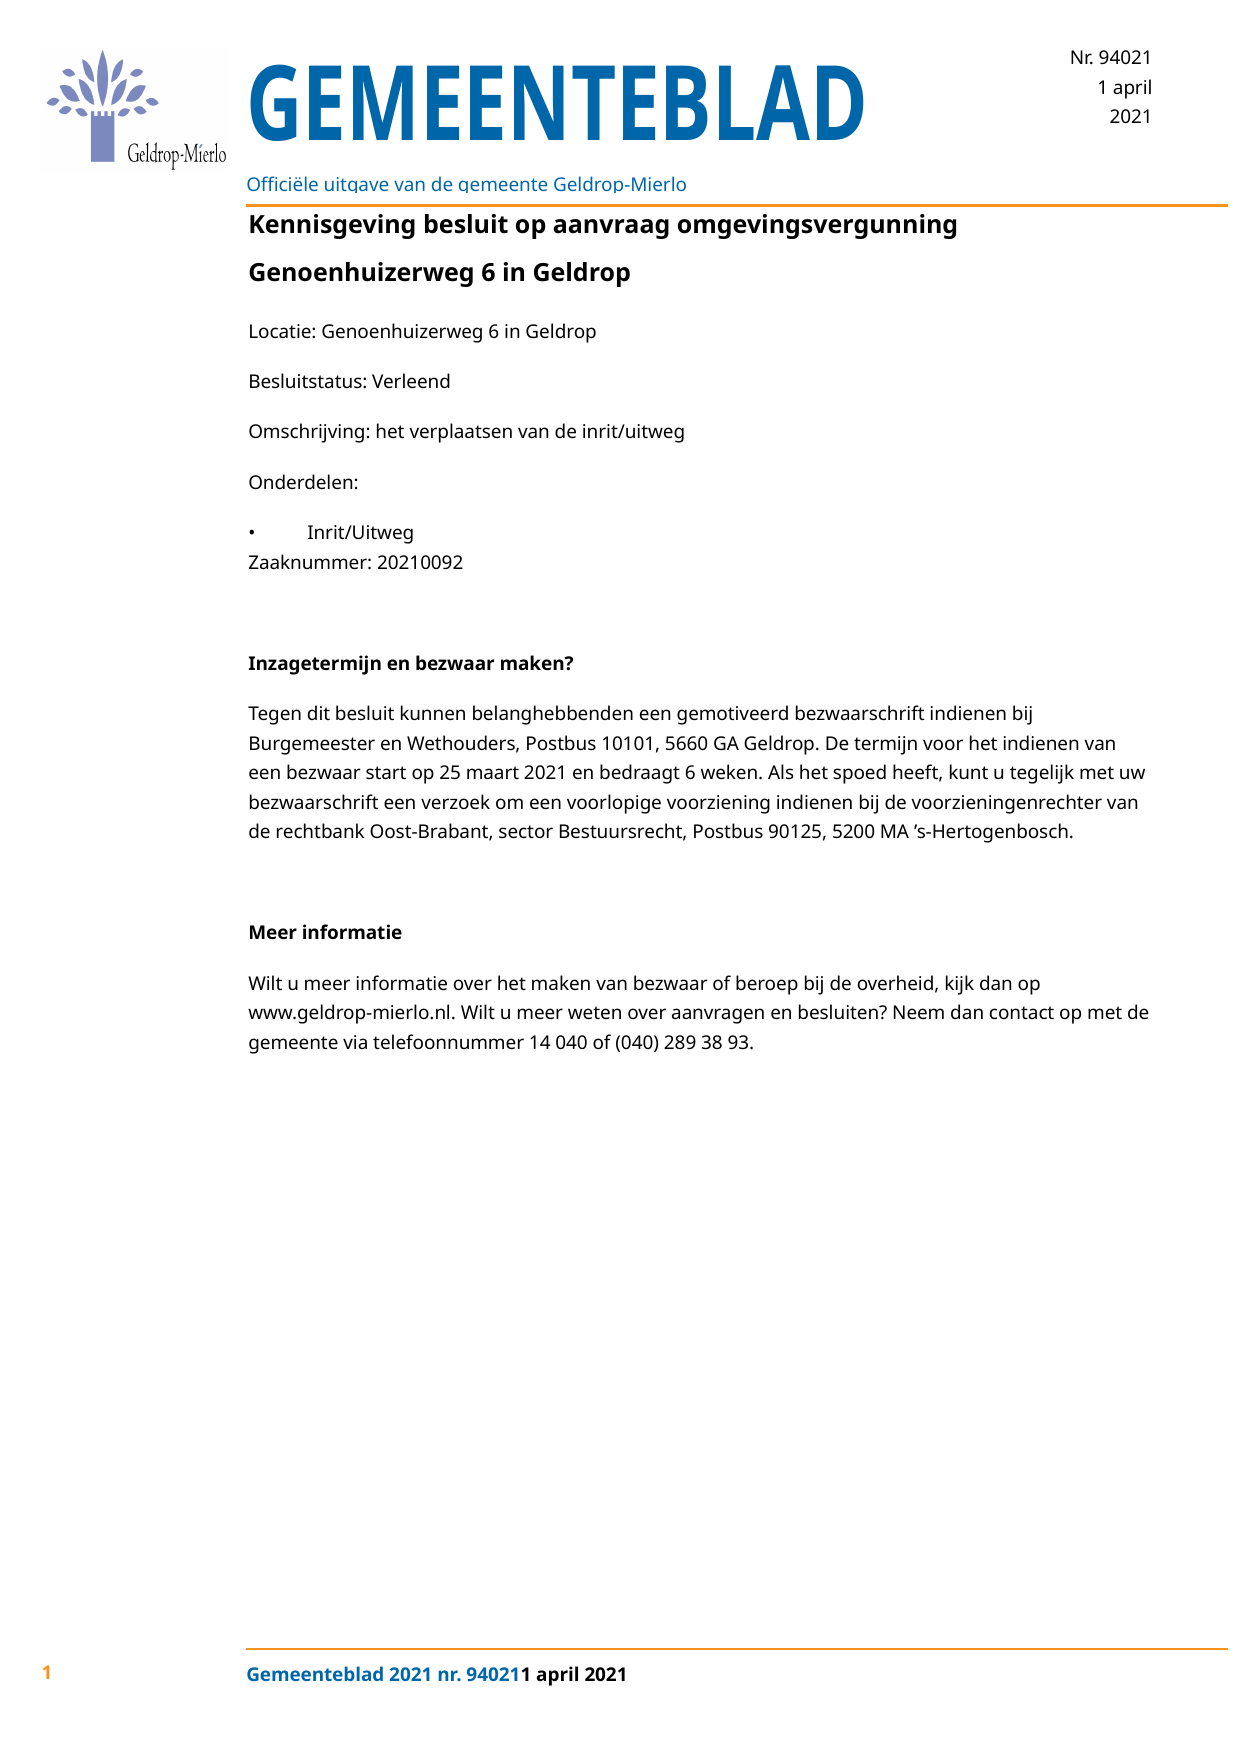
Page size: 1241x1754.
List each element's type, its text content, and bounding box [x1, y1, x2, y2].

list Inrit/Uitweg [248, 519, 1152, 545]
picture [41, 47, 231, 172]
text Besluitstatus: Verleend [248, 368, 1152, 394]
text Tegen dit besluit kunnen belanghebbenden een gemotiveerd bezwaarschrift indienen bij Burgemeester en Wethouders, Postbus 10101, 5660 GA Geldrop. De termijn voor het indienen van een bezwaar start op 25 maart 2021 en bedraagt 6 weken. Als het spoed heeft, kunt u tegelijk met uw bezwaarschrift een verzoek om een voorlopige voorziening indienen bij de voorzieningenrechter van de rechtbank Oost-Brabant, sector Bestuursrecht, Postbus 90125, 5200 MA ’s-Hertogenbosch. [248, 700, 1152, 844]
text Wilt u meer informatie over het maken van bezwaar of beroep bij de overheid, kijk dan op www.geldrop-mierlo.nl. Wilt u meer weten over aanvragen en besluiten? Neem dan contact op met de gemeente via telefoonnummer 14 040 of (040) 289 38 93. [248, 970, 1152, 1055]
text Zaaknummer: 20210092 [248, 549, 1152, 575]
text Onderdelen: [248, 469, 1152, 495]
text Omschrijving: het verplaatsen van de inrit/uitweg [248, 419, 1152, 444]
text Inzagetermijn en bezwaar maken? [248, 650, 1152, 676]
text Meer informatie [248, 919, 1152, 945]
text Kennisgeving besluit op aanvraag omgevingsvergunning Genoenhuizerweg 6 in Geldrop [248, 207, 1152, 288]
text Locatie: Genoenhuizerweg 6 in Geldrop [248, 318, 1152, 344]
